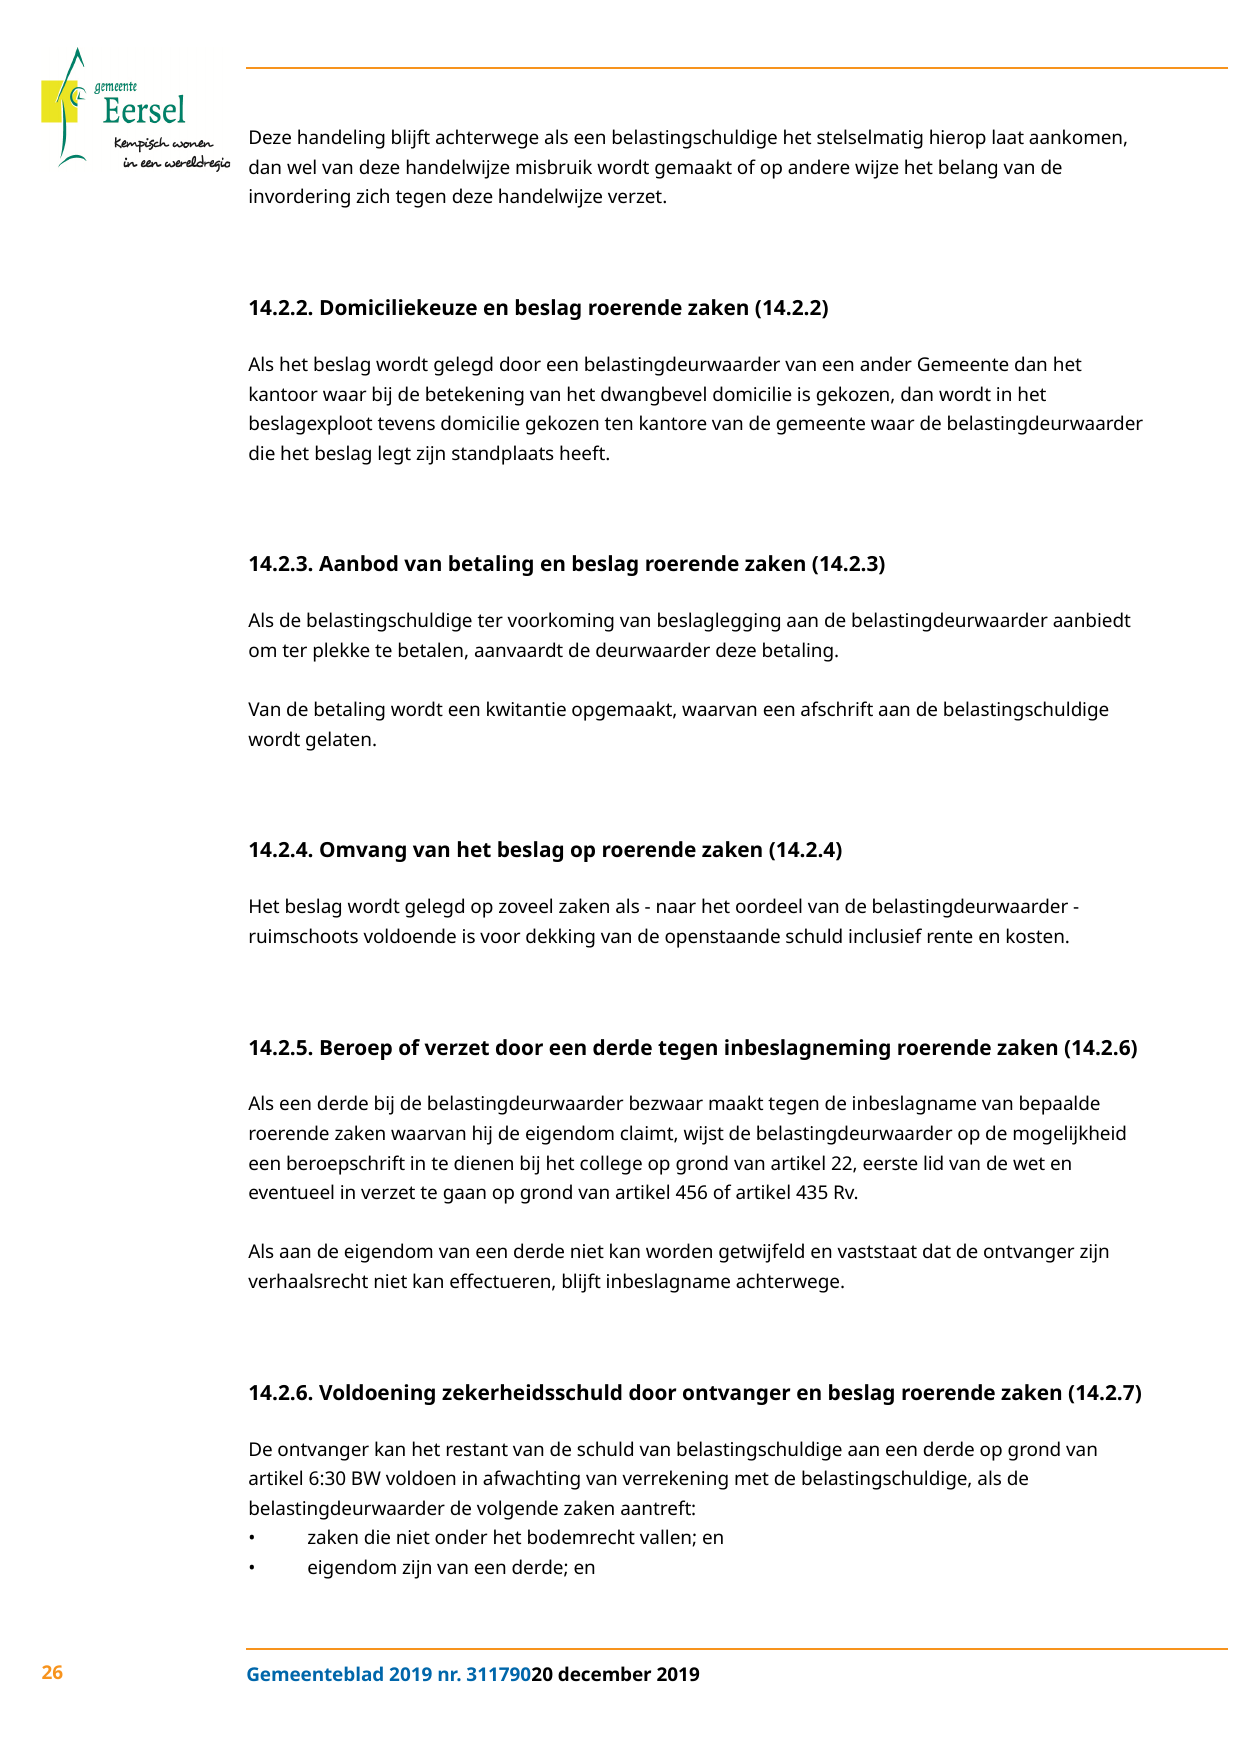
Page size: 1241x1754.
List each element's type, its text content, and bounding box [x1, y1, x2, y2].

text Als de belastingschuldige ter voorkoming van beslaglegging aan de belastingdeurwaarder aanbiedt om ter plekke te betalen, aanvaardt de deurwaarder deze betaling. [248, 607, 1152, 663]
picture [41, 47, 231, 172]
text Het beslag wordt gelegd op zoveel zaken als - naar het oordeel van de belastingdeurwaarder - ruimschoots voldoende is voor dekking van de openstaande schuld inclusief rente en kosten. [248, 893, 1152, 949]
text Als aan de eigendom van een derde niet kan worden getwijfeld en vaststaat dat de ontvanger zijn verhaalsrecht niet kan effectueren, blijft inbeslagname achterwege. [248, 1238, 1152, 1294]
text 14.2.2. Domiciliekeuze en beslag roerende zaken (14.2.2) [248, 293, 1152, 322]
text 14.2.5. Beroep of verzet door een derde tegen inbeslagneming roerende zaken (14.2.6) [248, 1033, 1152, 1061]
text 14.2.3. Aanbod van betaling en beslag roerende zaken (14.2.3) [248, 549, 1152, 578]
text Als het beslag wordt gelegd door een belastingdeurwaarder van een ander Gemeente dan het kantoor waar bij de betekening van het dwangbevel domicilie is gekozen, dan wordt in het beslagexploot tevens domicilie gekozen ten kantore van de gemeente waar de belastingdeurwaarder die het beslag legt zijn standplaats heeft. [248, 351, 1152, 466]
text De ontvanger kan het restant van de schuld van belastingschuldige aan een derde op grond van artikel 6:30 BW voldoen in afwachting van verrekening met de belastingschuldige, als de belastingdeurwaarder de volgende zaken aantreft: [248, 1436, 1152, 1521]
text 14.2.4. Omvang van het beslag op roerende zaken (14.2.4) [248, 835, 1152, 864]
text Als een derde bij de belastingdeurwaarder bezwaar maakt tegen de inbeslagname van bepaalde roerende zaken waarvan hij de eigendom claimt, wijst de belastingdeurwaarder op de mogelijkheid een beroepschrift in te dienen bij het college op grond van artikel 22, eerste lid van de wet en eventueel in verzet te gaan op grond van artikel 456 of artikel 435 Rv. [248, 1091, 1152, 1205]
text Van de betaling wordt een kwitantie opgemaakt, waarvan een afschrift aan de belastingschuldige wordt gelaten. [248, 696, 1152, 752]
list eigendom zijn van een derde; en [248, 1554, 1152, 1580]
list zaken die niet onder het bodemrecht vallen; en [248, 1524, 1152, 1550]
text 14.2.6. Voldoening zekerheidsschuld door ontvanger en beslag roerende zaken (14.2.7) [248, 1378, 1152, 1406]
text Deze handeling blijft achterwege als een belastingschuldige het stelselmatig hierop laat aankomen, dan wel van deze handelwijze misbruik wordt gemaakt of op andere wijze het belang van de invordering zich tegen deze handelwijze verzet. [248, 124, 1152, 209]
